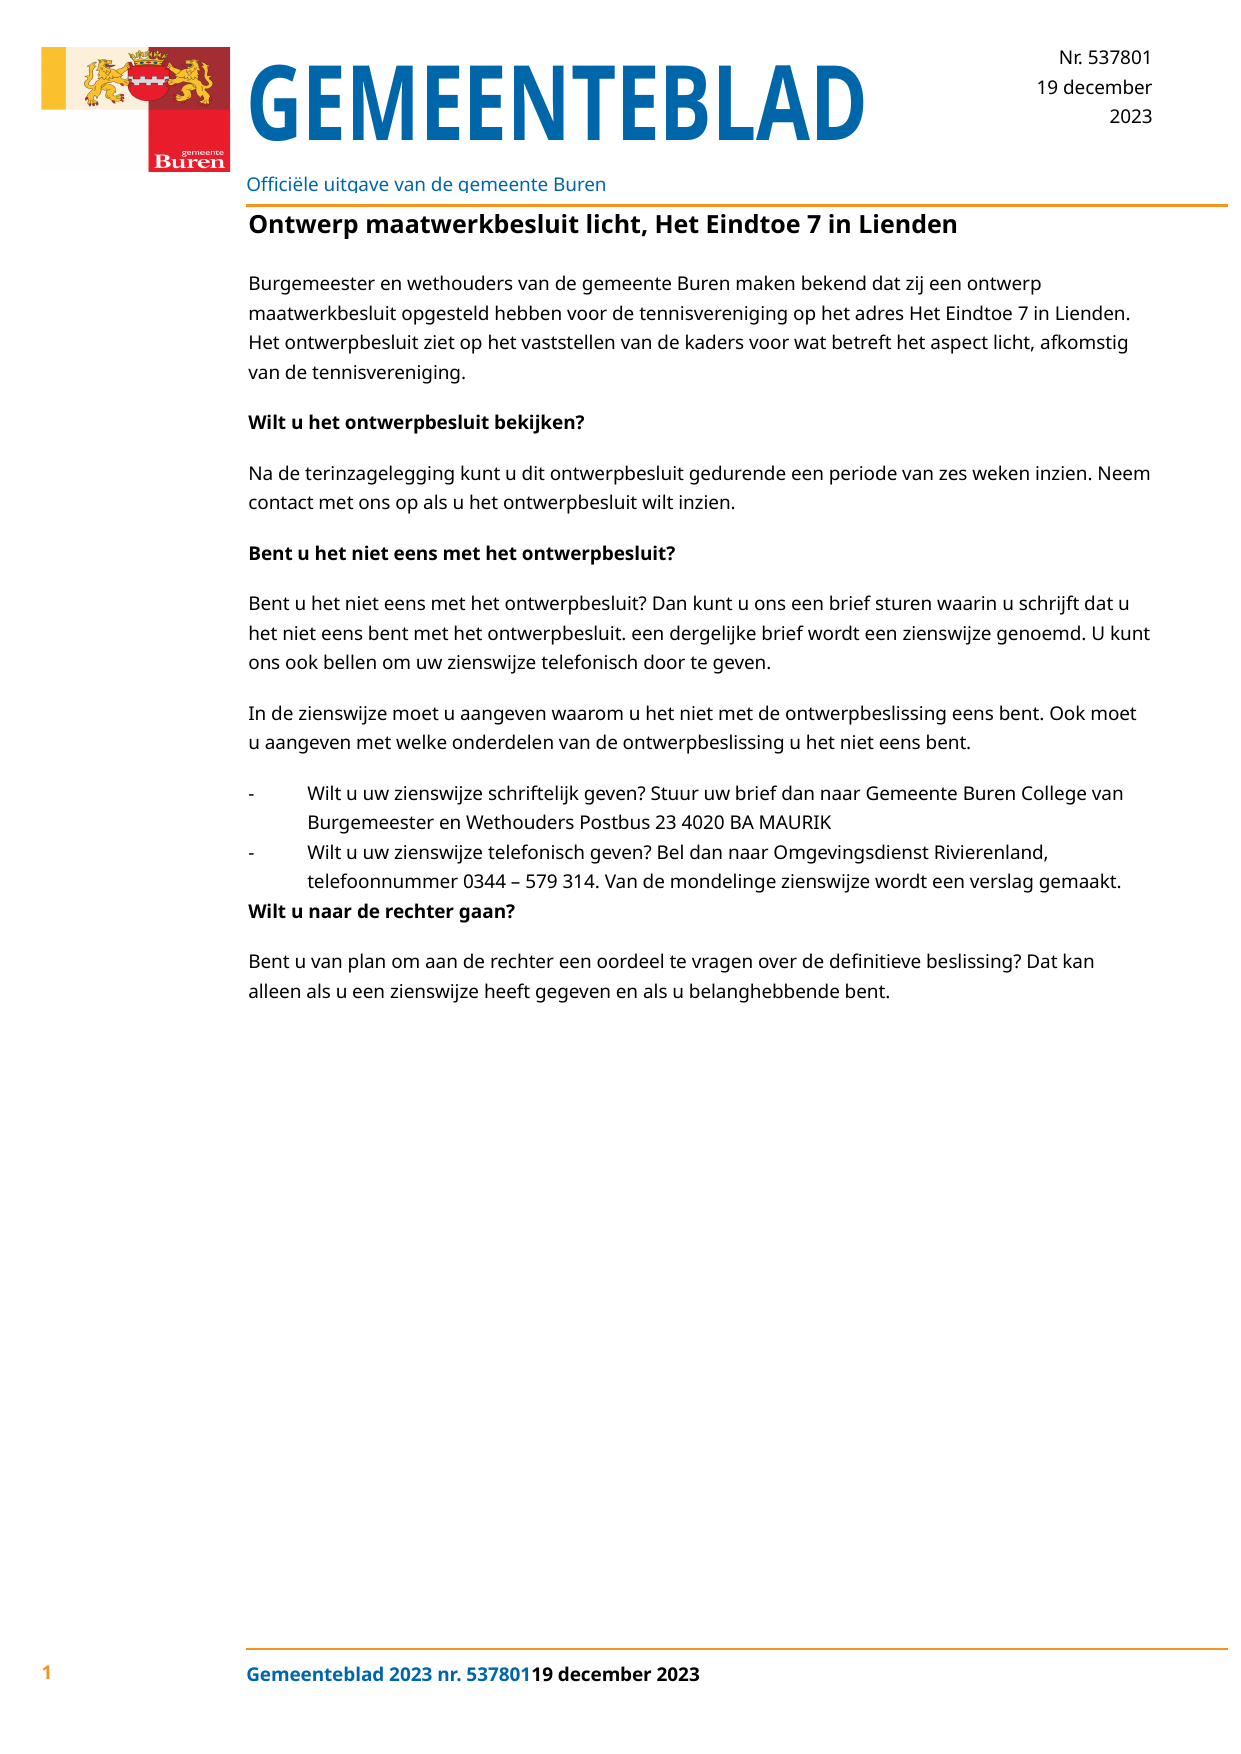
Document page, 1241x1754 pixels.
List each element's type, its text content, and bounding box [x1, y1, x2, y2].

text Wilt u het ontwerpbesluit bekijken? [248, 409, 1152, 435]
text Ontwerp maatwerkbesluit licht, Het Eindtoe 7 in Lienden [248, 207, 1152, 241]
picture [41, 47, 231, 172]
text Wilt u naar de rechter gaan? [248, 898, 1152, 924]
list Wilt u uw zienswijze telefonisch geven? Bel dan naar Omgevingsdienst Rivierenland, telefoonnummer 0344 – 579 314. Van de mondelinge zienswijze wordt een verslag gemaakt. [248, 839, 1152, 894]
text Burgemeester en wethouders van de gemeente Buren maken bekend dat zij een ontwerp maatwerkbesluit opgesteld hebben voor de tennisvereniging op het adres Het Eindtoe 7 in Lienden. Het ontwerpbesluit ziet op het vaststellen van de kaders voor wat betreft het aspect licht, afkomstig van de tennisvereniging. [248, 270, 1152, 385]
text Na de terinzagelegging kunt u dit ontwerpbesluit gedurende een periode van zes weken inzien. Neem contact met ons op als u het ontwerpbesluit wilt inzien. [248, 460, 1152, 515]
text In de zienswijze moet u aangeven waarom u het niet met de ontwerpbeslissing eens bent. Ook moet u aangeven met welke onderdelen van de ontwerpbeslissing u het niet eens bent. [248, 700, 1152, 755]
text Bent u van plan om aan de rechter een oordeel te vragen over de definitieve beslissing? Dat kan alleen als u een zienswijze heeft gegeven en als u belanghebbende bent. [248, 949, 1152, 1004]
text Bent u het niet eens met het ontwerpbesluit? [248, 540, 1152, 566]
list Wilt u uw zienswijze schriftelijk geven? Stuur uw brief dan naar Gemeente Buren College van Burgemeester en Wethouders Postbus 23 4020 BA MAURIK [248, 780, 1152, 835]
text Bent u het niet eens met het ontwerpbesluit? Dan kunt u ons een brief sturen waarin u schrijft dat u het niet eens bent met het ontwerpbesluit. een dergelijke brief wordt een zienswijze genoemd. U kunt ons ook bellen om uw zienswijze telefonisch door te geven. [248, 590, 1152, 675]
